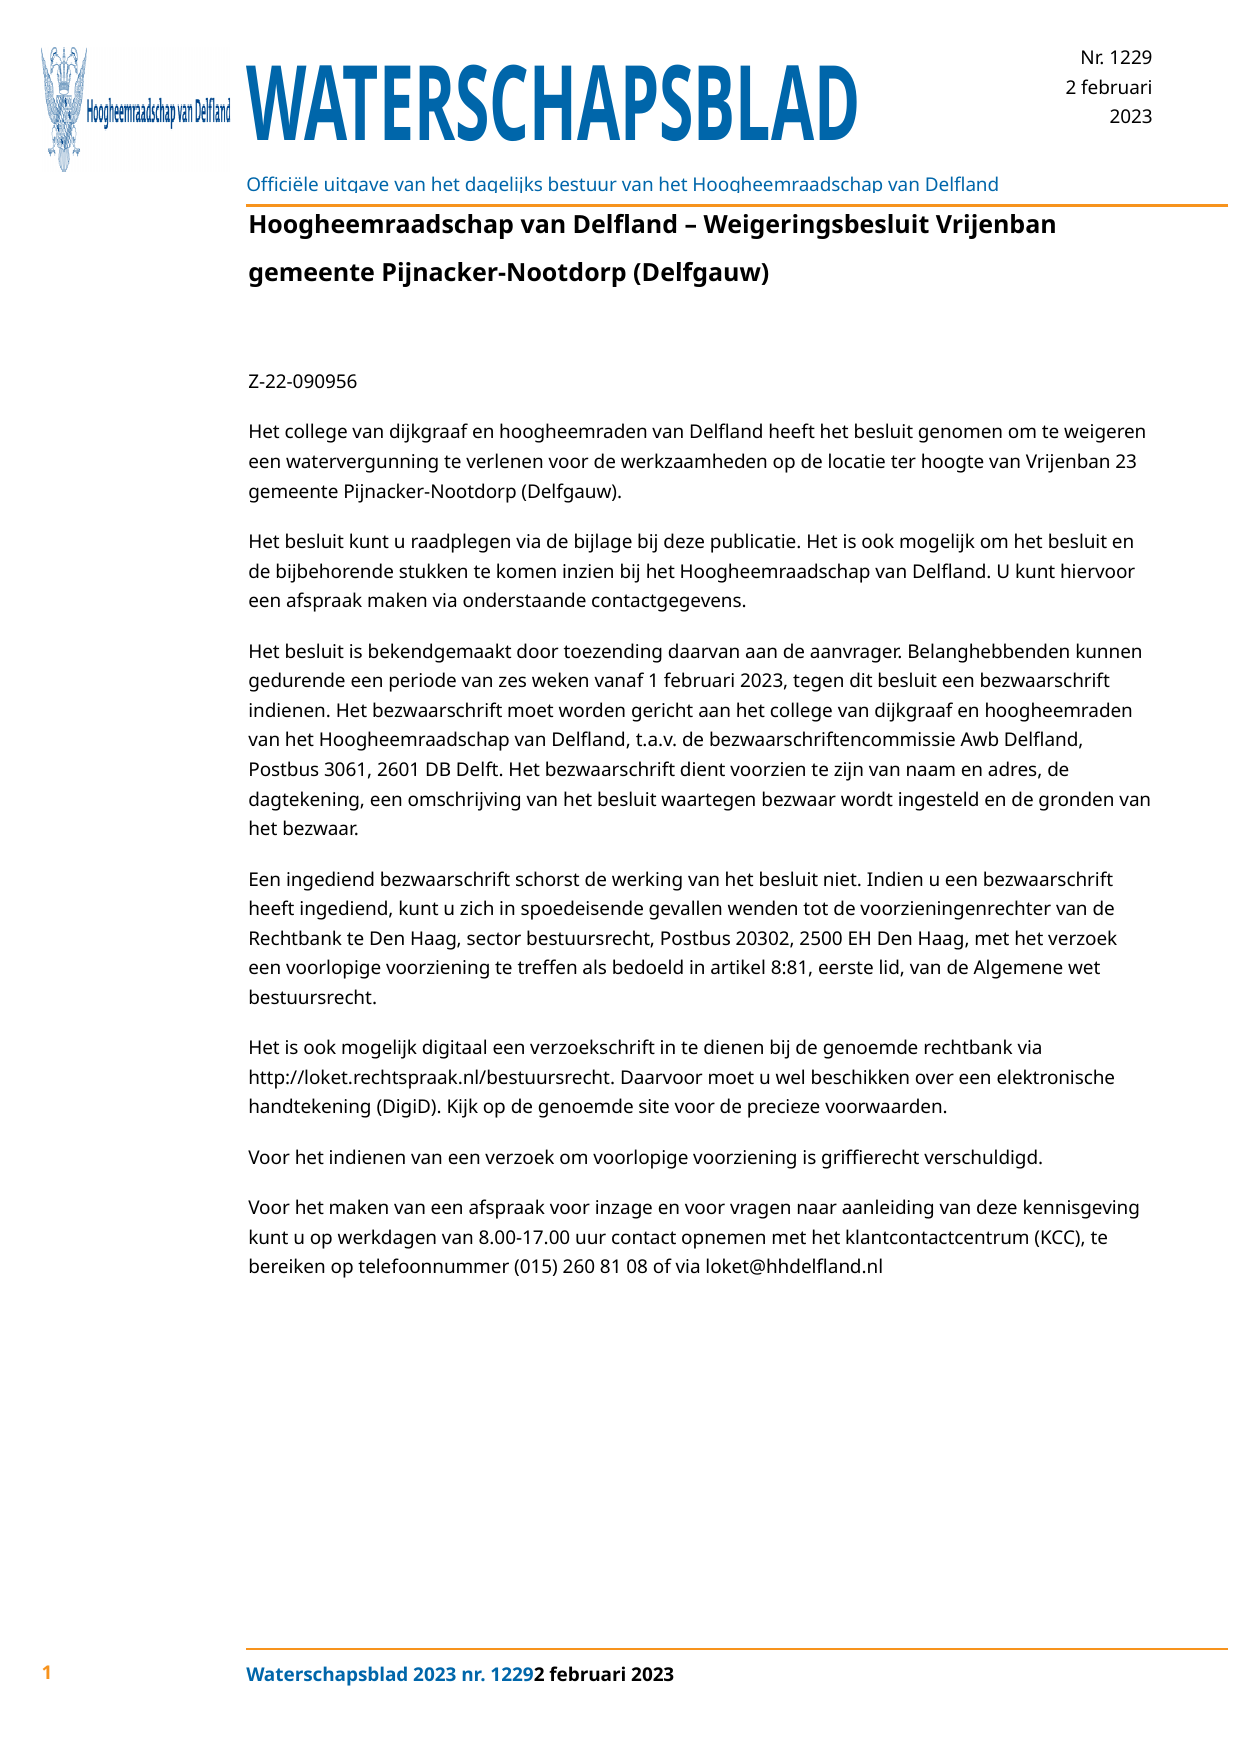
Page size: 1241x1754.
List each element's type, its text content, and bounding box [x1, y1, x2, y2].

text Voor het maken van een afspraak voor inzage en voor vragen naar aanleiding van deze kennisgeving kunt u op werkdagen van 8.00-17.00 uur contact opnemen met het klantcontactcentrum (KCC), te bereiken op telefoonnummer (015) 260 81 08 of via loket@hhdelfland.nl [248, 1194, 1152, 1279]
text Een ingediend bezwaarschrift schorst de werking van het besluit niet. Indien u een bezwaarschrift heeft ingediend, kunt u zich in spoedeisende gevallen wenden tot de voorzieningenrechter van de Rechtbank te Den Haag, sector bestuursrecht, Postbus 20302, 2500 EH Den Haag, met het verzoek een voorlopige voorziening te treffen als bedoeld in artikel 8:81, eerste lid, van de Algemene wet bestuursrecht. [248, 866, 1152, 1010]
picture [41, 47, 231, 172]
text Z-22-090956 [248, 368, 1152, 394]
text Het besluit is bekendgemaakt door toezending daarvan aan de aanvrager. Belanghebbenden kunnen gedurende een periode van zes weken vanaf 1 februari 2023, tegen dit besluit een bezwaarschrift indienen. Het bezwaarschrift moet worden gericht aan het college van dijkgraaf en hoogheemraden van het Hoogheemraadschap van Delfland, t.a.v. de bezwaarschriftencommissie Awb Delfland, Postbus 3061, 2601 DB Delft. Het bezwaarschrift dient voorzien te zijn van naam en adres, de dagtekening, een omschrijving van het besluit waartegen bezwaar wordt ingesteld en de gronden van het bezwaar. [248, 638, 1152, 841]
text Hoogheemraadschap van Delfland – Weigeringsbesluit Vrijenban gemeente Pijnacker-Nootdorp (Delfgauw) [248, 207, 1152, 288]
text Het is ook mogelijk digitaal een verzoekschrift in te dienen bij de genoemde rechtbank via http://loket.rechtspraak.nl/bestuursrecht. Daarvoor moet u wel beschikken over een elektronische handtekening (DigiD). Kijk op de genoemde site voor de precieze voorwaarden. [248, 1034, 1152, 1119]
text Voor het indienen van een verzoek om voorlopige voorziening is griffierecht verschuldigd. [248, 1144, 1152, 1170]
text Het college van dijkgraaf en hoogheemraden van Delfland heeft het besluit genomen om te weigeren een watervergunning te verlenen voor de werkzaamheden op de locatie ter hoogte van Vrijenban 23 gemeente Pijnacker-Nootdorp (Delfgauw). [248, 419, 1152, 504]
text Het besluit kunt u raadplegen via de bijlage bij deze publicatie. Het is ook mogelijk om het besluit en de bijbehorende stukken te komen inzien bij het Hoogheemraadschap van Delfland. U kunt hiervoor een afspraak maken via onderstaande contactgegevens. [248, 528, 1152, 613]
